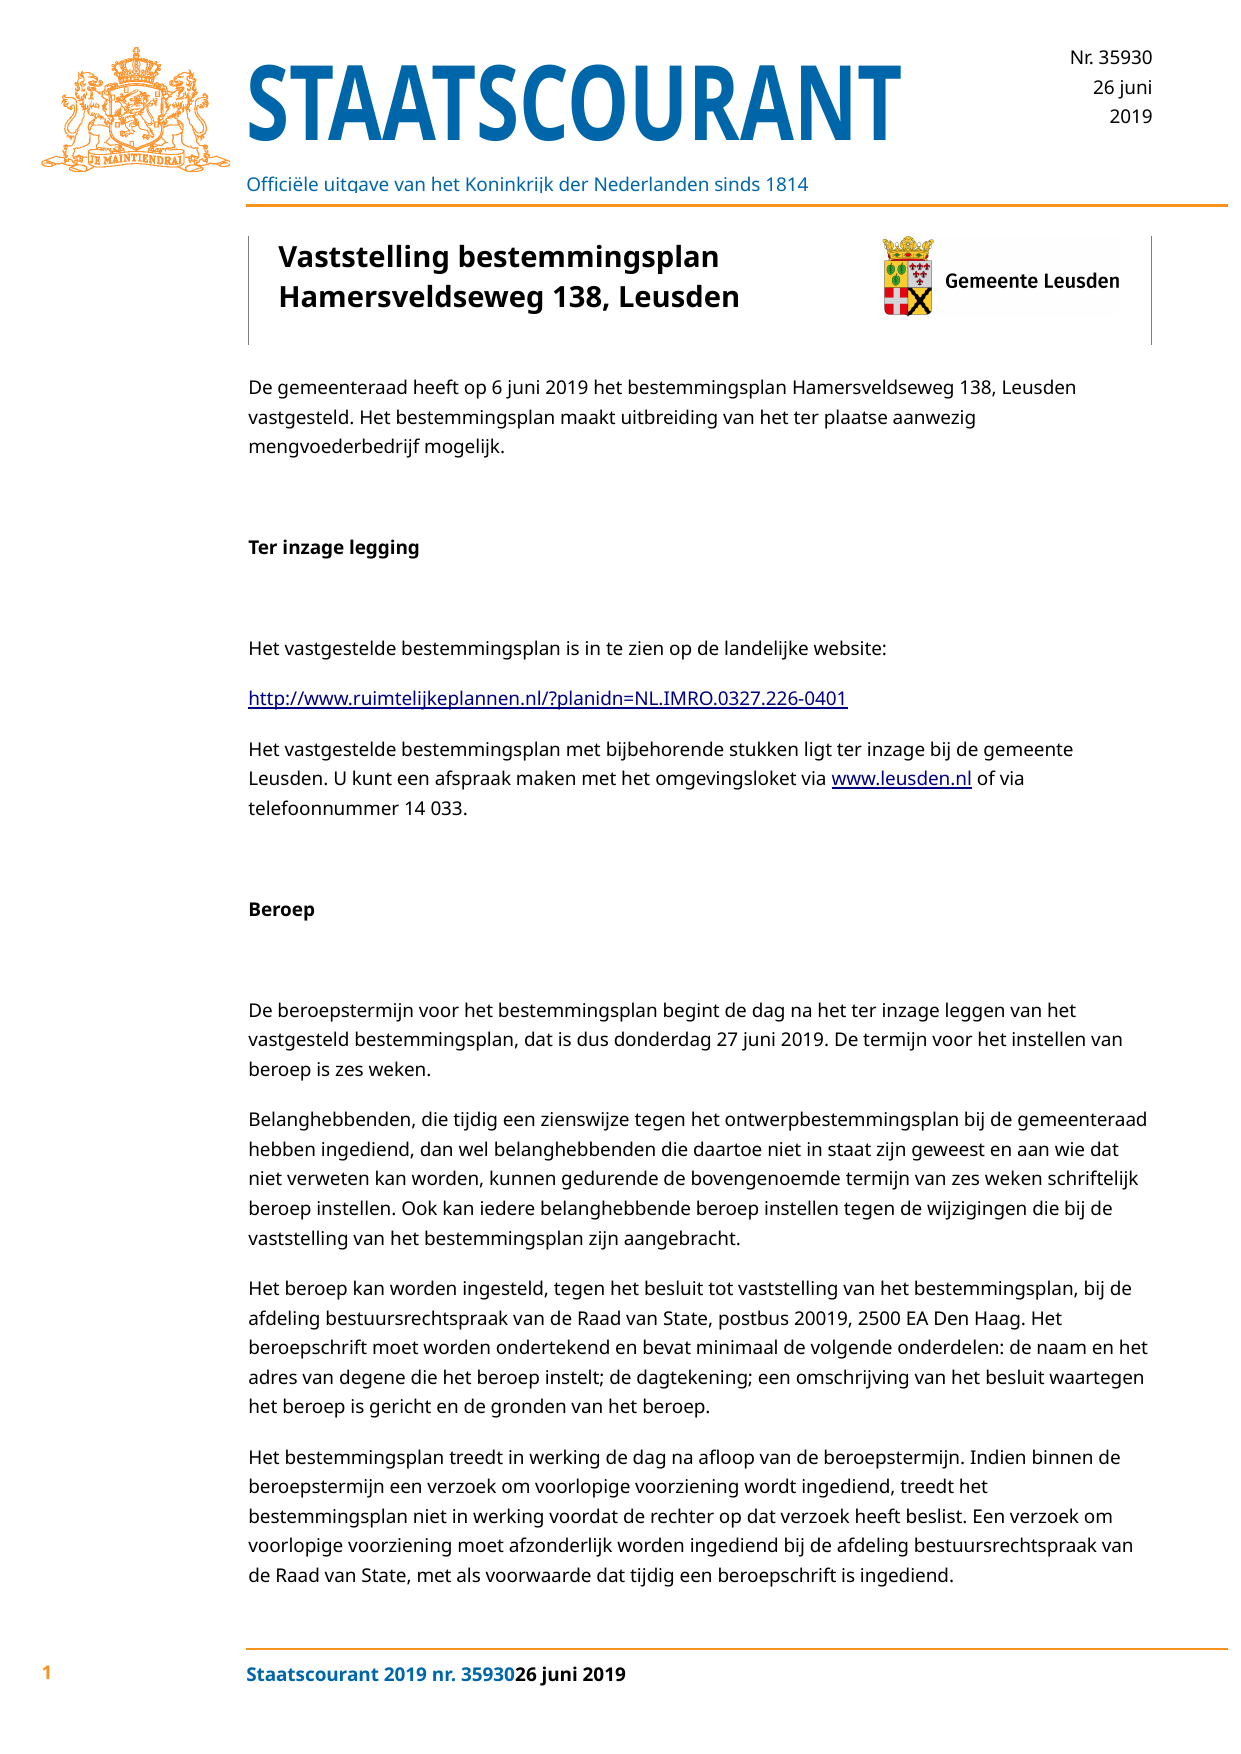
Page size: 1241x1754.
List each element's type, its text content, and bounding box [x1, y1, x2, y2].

text De gemeenteraad heeft op 6 juni 2019 het bestemmingsplan Hamersveldseweg 138, Leusden vastgesteld. Het bestemmingsplan maakt uitbreiding van het ter plaatse aanwezig mengvoederbedrijf mogelijk. [248, 374, 1152, 459]
text Ter inzage legging [248, 534, 1152, 560]
text Het vastgestelde bestemmingsplan is in te zien op de landelijke website: [248, 635, 1152, 661]
text Belanghebbenden, die tijdig een zienswijze tegen het ontwerpbestemmingsplan bij de gemeenteraad hebben ingediend, dan wel belanghebbenden die daartoe niet in staat zijn geweest en aan wie dat niet verweten kan worden, kunnen gedurende de bovengenoemde termijn van zes weken schriftelijk beroep instellen. Ook kan iedere belanghebbende beroep instellen tegen de wijzigingen die bij de vaststelling van het bestemmingsplan zijn aangebracht. [248, 1106, 1152, 1250]
text Het vastgestelde bestemmingsplan met bijbehorende stukken ligt ter inzage bij de gemeente Leusden. U kunt een afspraak maken met het omgevingsloket via www.leusden.nl of via telefoonnummer 14 033. [248, 736, 1152, 821]
text Beroep [248, 896, 1152, 922]
text De beroepstermijn voor het bestemmingsplan begint de dag na het ter inzage leggen van het vastgesteld bestemmingsplan, dat is dus donderdag 27 juni 2019. De termijn voor het instellen van beroep is zes weken. [248, 997, 1152, 1082]
table_header [850, 236, 1151, 345]
text Het beroep kan worden ingesteld, tegen het besluit tot vaststelling van het bestemmingsplan, bij de afdeling bestuursrechtspraak van de Raad van State, postbus 20019, 2500 EA Den Haag. Het beroepschrift moet worden ondertekend en bevat minimaal de volgende onderdelen: de naam en het adres van degene die het beroep instelt; de dagtekening; een omschrijving van het besluit waartegen het beroep is gericht en de gronden van het beroep. [248, 1275, 1152, 1419]
text Het bestemmingsplan treedt in werking de dag na afloop van de beroepstermijn. Indien binnen de beroepstermijn een verzoek om voorlopige voorziening wordt ingediend, treedt het bestemmingsplan niet in werking voordat de rechter op dat verzoek heeft beslist. Een verzoek om voorlopige voorziening moet afzonderlijk worden ingediend bij de afdeling bestuursrechtspraak van de Raad van State, met als voorwaarde dat tijdig een beroepschrift is ingediend. [248, 1444, 1152, 1588]
picture [882, 236, 1119, 317]
text http://www.ruimtelijkeplannen.nl/?planidn=NL.IMRO.0327.226-0401 [248, 686, 1152, 711]
picture [41, 47, 231, 172]
table_header Vaststelling bestemmingsplan Hamersveldseweg 138, Leusden [249, 236, 850, 345]
